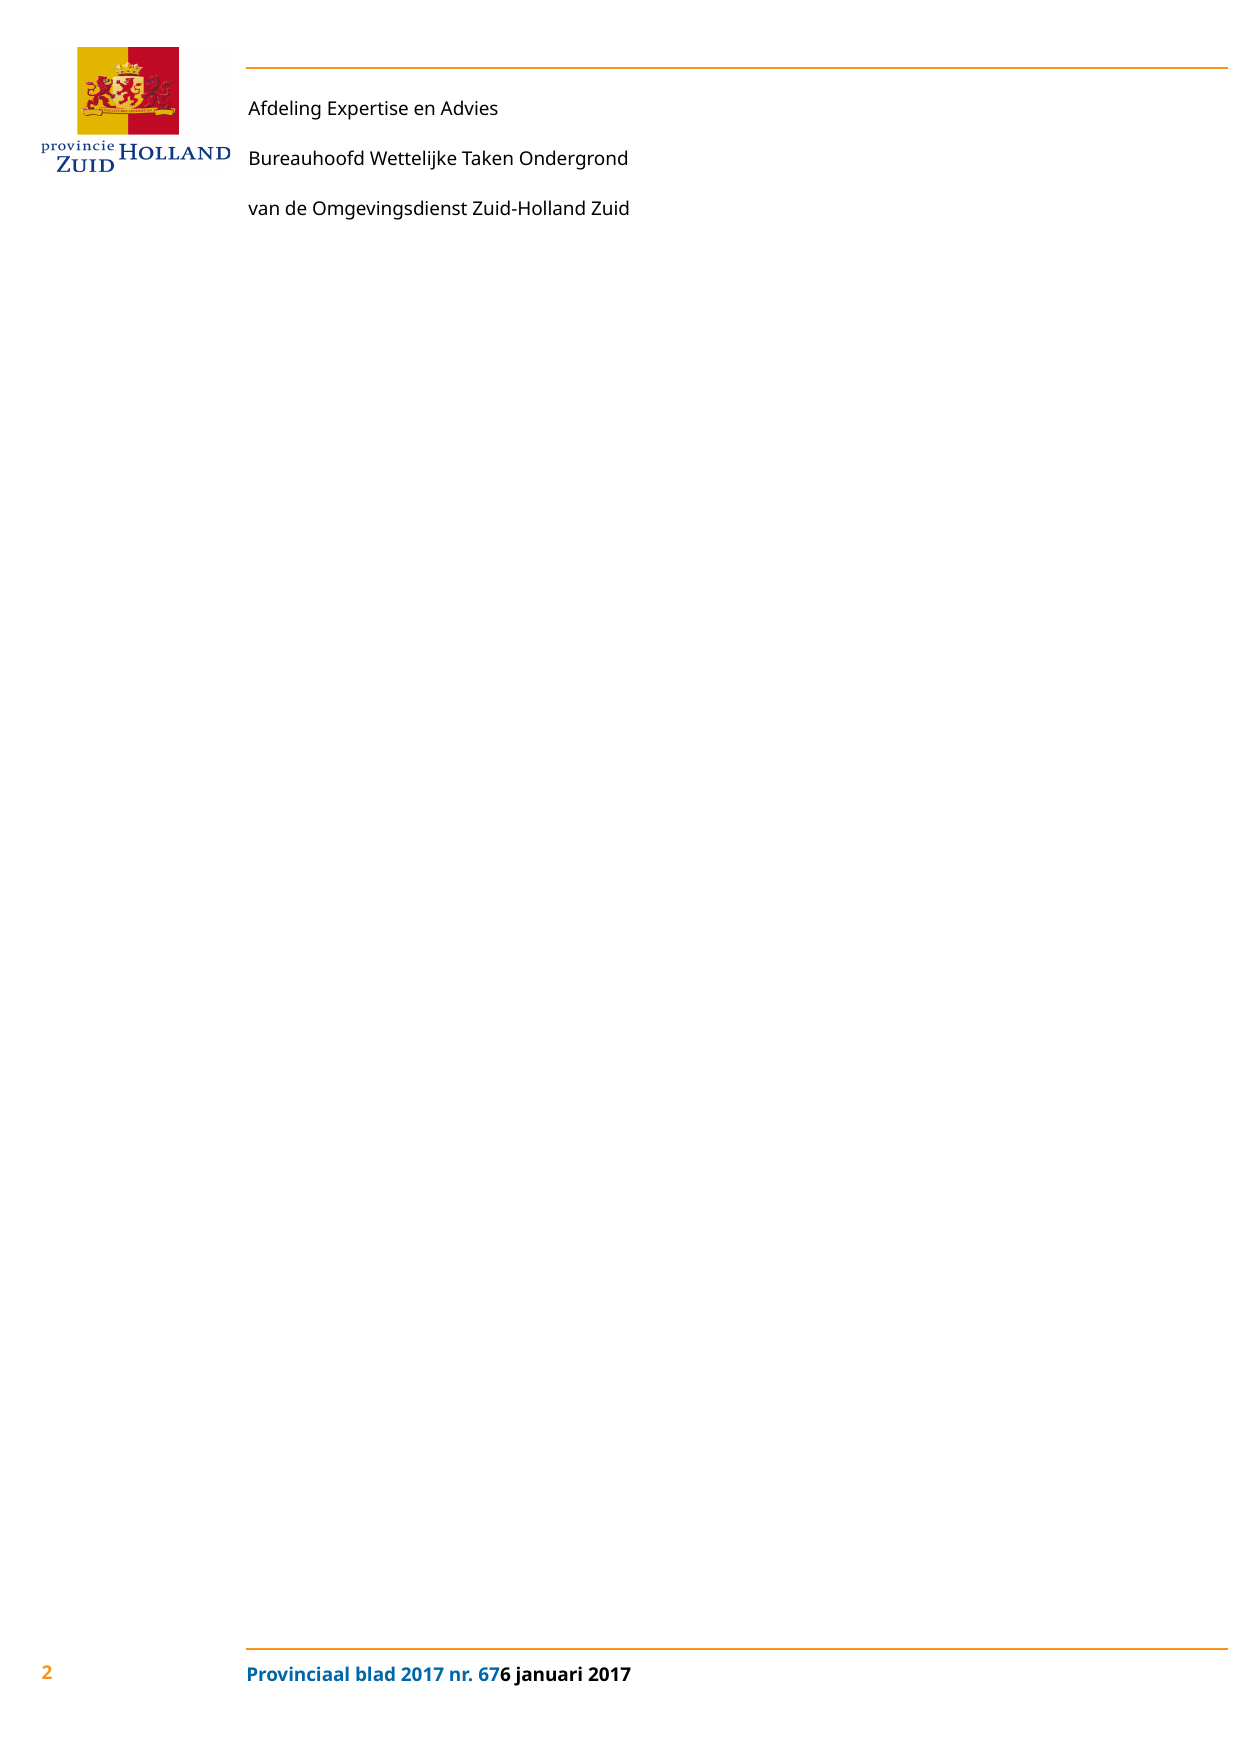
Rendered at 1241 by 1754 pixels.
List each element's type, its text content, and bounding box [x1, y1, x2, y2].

text Afdeling Expertise en Advies [248, 95, 1152, 121]
text Bureauhoofd Wettelijke Taken Ondergrond [248, 145, 1152, 171]
text van de Omgevingsdienst Zuid-Holland Zuid [248, 196, 1152, 221]
picture [41, 47, 231, 172]
